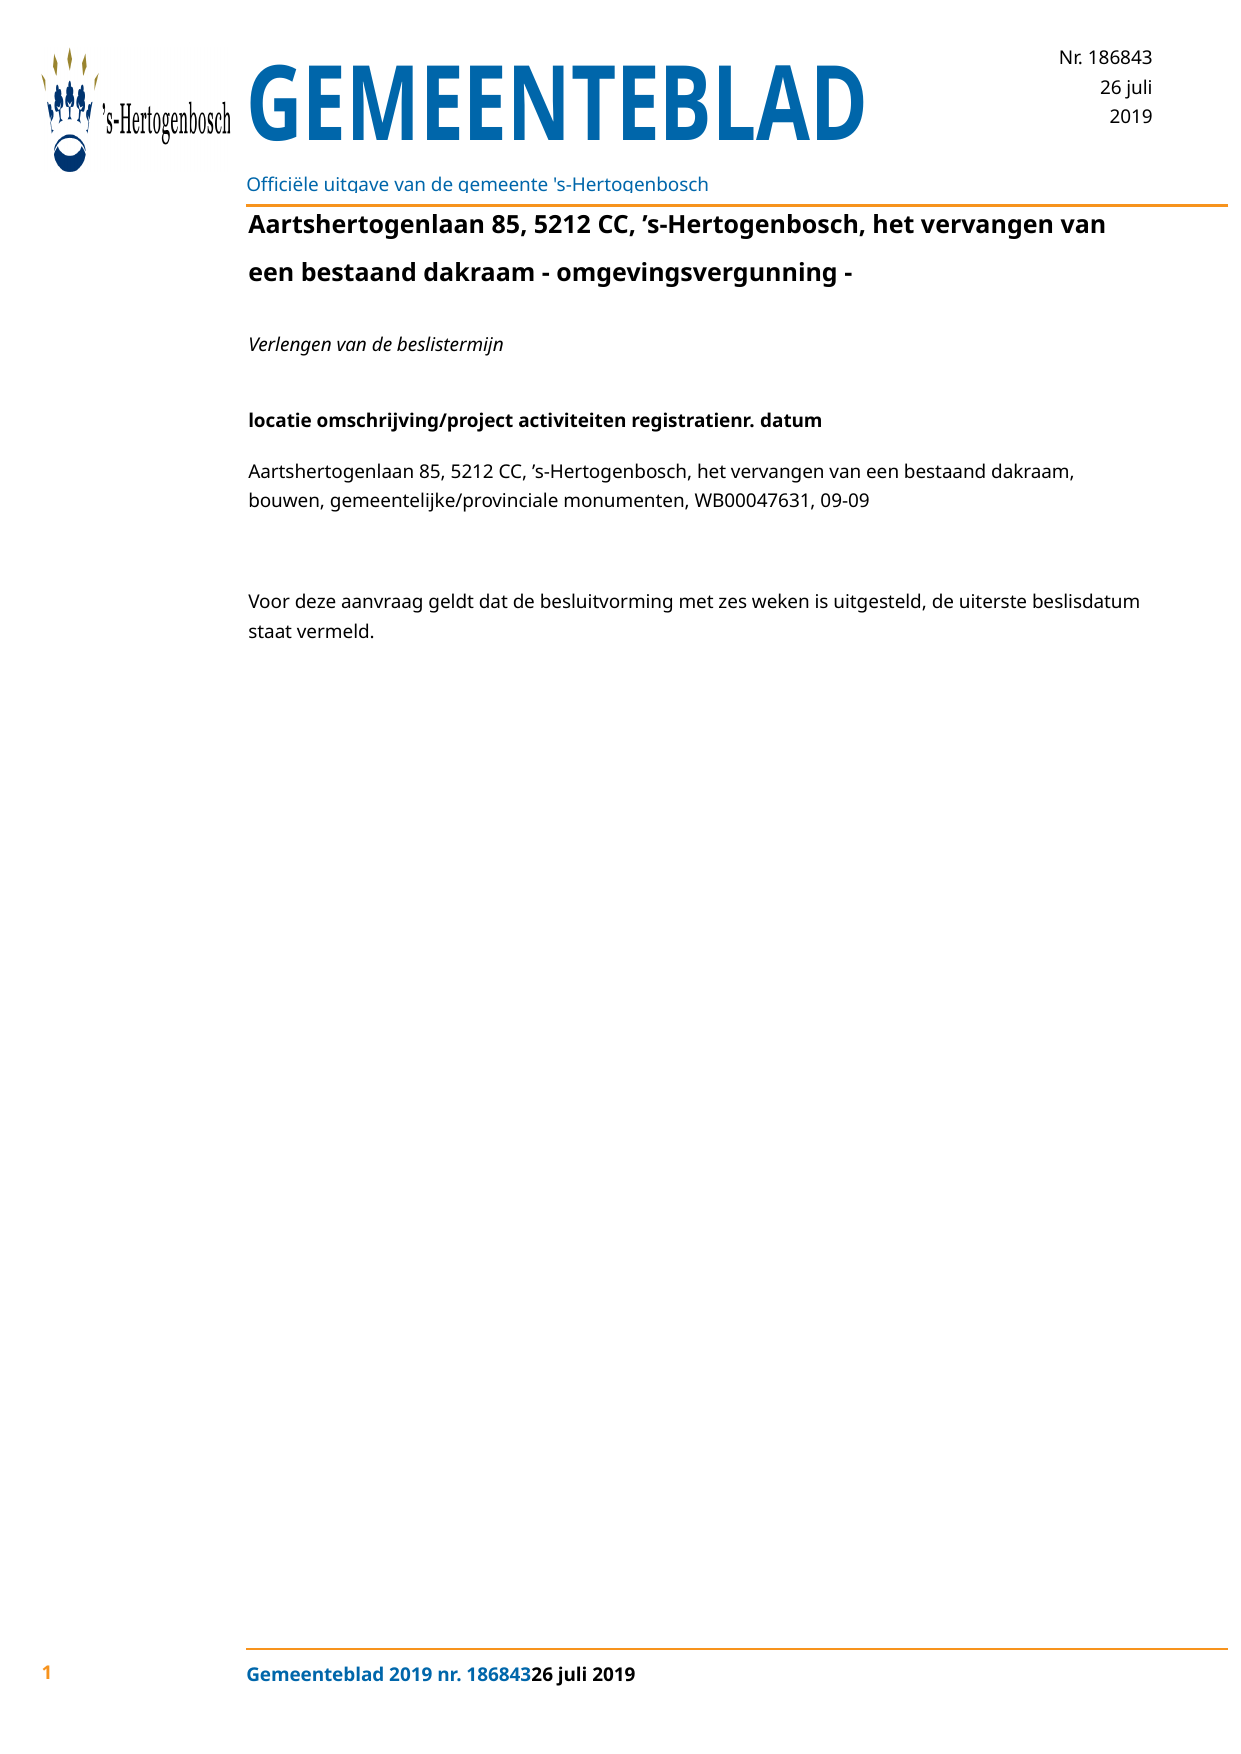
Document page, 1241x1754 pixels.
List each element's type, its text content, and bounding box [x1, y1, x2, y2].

text locatie omschrijving/project activiteiten registratienr. datum [248, 408, 1152, 433]
text Voor deze aanvraag geldt dat de besluitvorming met zes weken is uitgesteld, de uiterste beslisdatum staat vermeld. [248, 588, 1152, 644]
picture [41, 47, 231, 172]
text Aartshertogenlaan 85, 5212 CC, ’s-Hertogenbosch, het vervangen van een bestaand dakraam - omgevingsvergunning - [248, 207, 1152, 288]
text Verlengen van de beslistermijn [248, 331, 1152, 357]
text Aartshertogenlaan 85, 5212 CC, ’s-Hertogenbosch, het vervangen van een bestaand dakraam, bouwen, gemeentelijke/provinciale monumenten, WB00047631, 09-09 [248, 458, 1152, 513]
